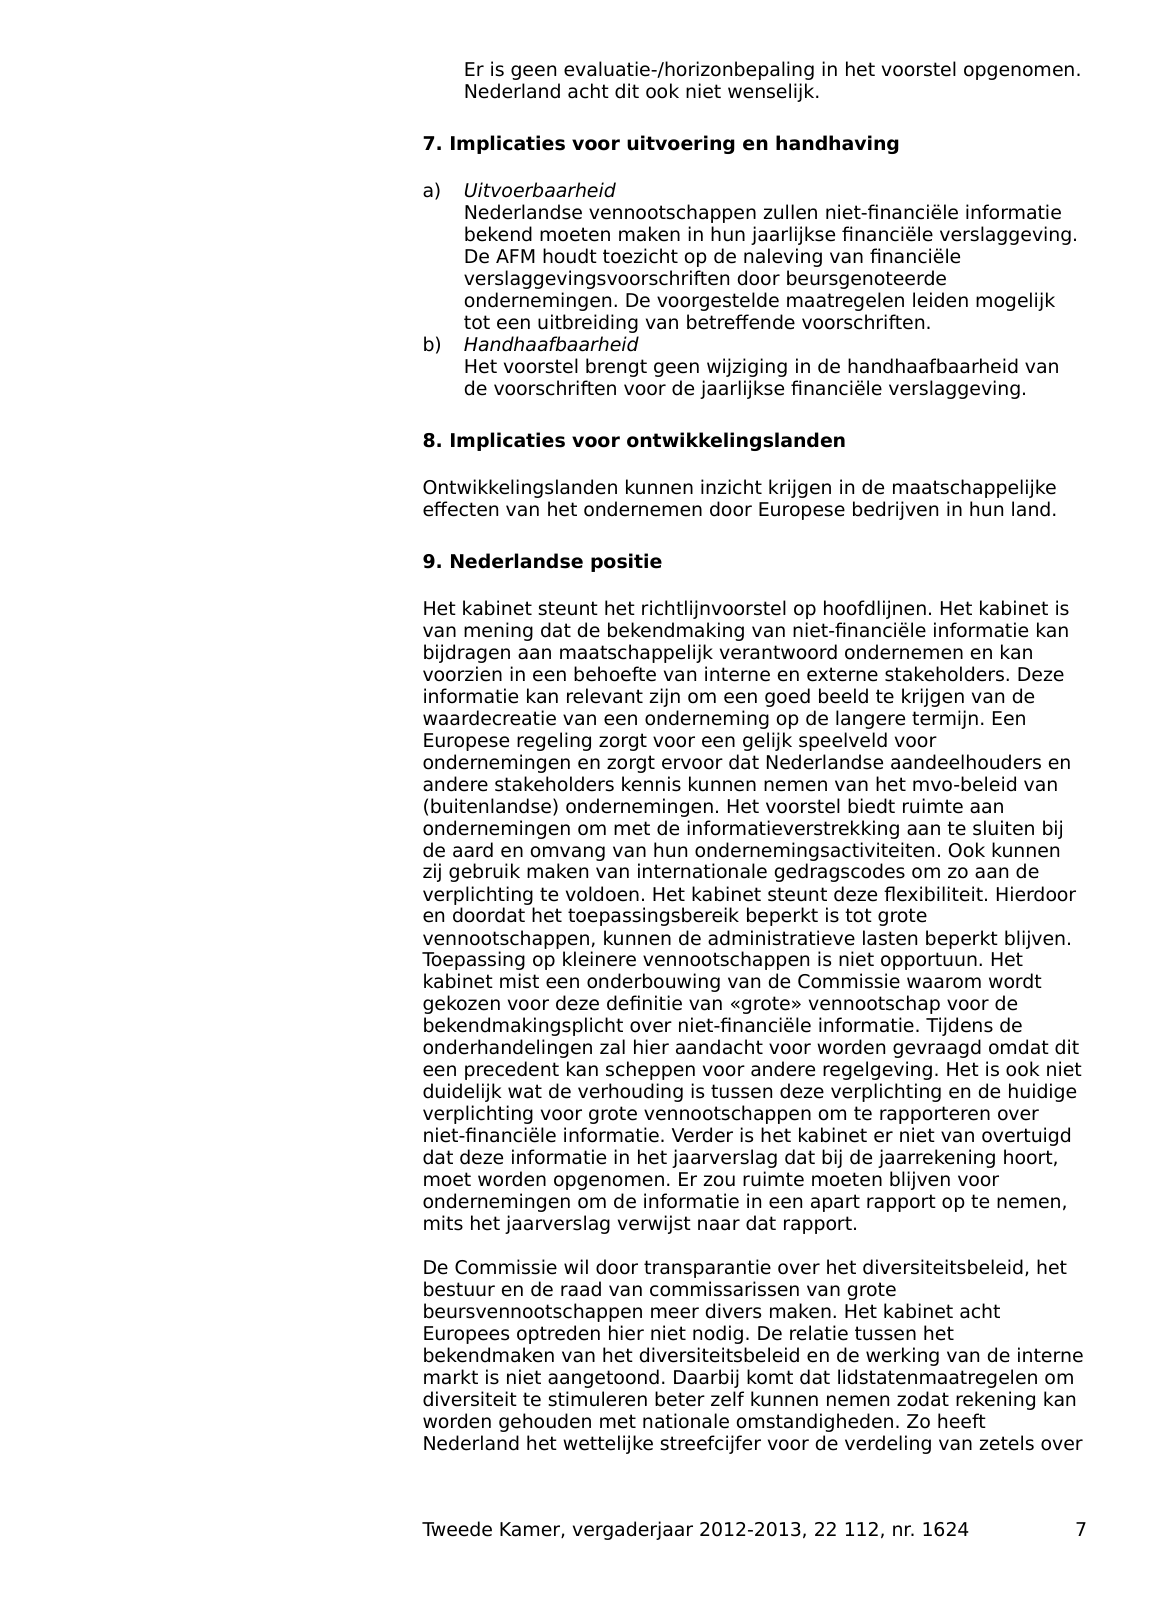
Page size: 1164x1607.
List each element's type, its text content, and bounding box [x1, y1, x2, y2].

text a) Uitvoerbaarheid [422, 180, 1087, 202]
text De Commissie wil door transparantie over het diversiteitsbeleid, het bestuur en de raad van commissarissen van grote beursvennootschappen meer divers maken. Het kabinet acht Europees optreden hier niet nodig. De relatie tussen het bekendmaken van het diversiteitsbeleid en de werking van de interne markt is niet aangetoond. Daarbij komt dat lidstatenmaatregelen om diversiteit te stimuleren beter zelf kunnen nemen zodat rekening kan worden gehouden met nationale omstandigheden. Zo heeft Nederland het wettelijke streefcijfer voor de verdeling van zetels over [422, 1257, 1087, 1455]
text Het kabinet steunt het richtlijnvoorstel op hoofdlijnen. Het kabinet is van mening dat de bekendmaking van niet-financiële informatie kan bijdragen aan maatschappelijk verantwoord ondernemen en kan voorzien in een behoefte van interne en externe stakeholders. Deze informatie kan relevant zijn om een goed beeld te krijgen van de waardecreatie van een onderneming op de langere termijn. Een Europese regeling zorgt voor een gelijk speelveld voor ondernemingen en zorgt ervoor dat Nederlandse aandeelhouders en andere stakeholders kennis kunnen nemen van het mvo-beleid van (buitenlandse) ondernemingen. Het voorstel biedt ruimte aan ondernemingen om met de informatieverstrekking aan te sluiten bij de aard en omvang van hun ondernemingsactiviteiten. Ook kunnen zij gebruik maken van internationale gedragscodes om zo aan de verplichting te voldoen. Het kabinet steunt deze flexibiliteit. Hierdoor en doordat het toepassingsbereik beperkt is tot grote vennootschappen, kunnen de administratieve lasten beperkt blijven. Toepassing op kleinere vennootschappen is niet opportuun. Het kabinet mist een onderbouwing van de Commissie waarom wordt gekozen voor deze definitie van «grote» vennootschap voor de bekendmakingsplicht over niet-financiële informatie. Tijdens de onderhandelingen zal hier aandacht voor worden gevraagd omdat dit een precedent kan scheppen voor andere regelgeving. Het is ook niet duidelijk wat de verhouding is tussen deze verplichting en de huidige verplichting voor grote vennootschappen om te rapporteren over niet-financiële informatie. Verder is het kabinet er niet van overtuigd dat deze informatie in het jaarverslag dat bij de jaarrekening hoort, moet worden opgenomen. Er zou ruimte moeten blijven voor ondernemingen om de informatie in een apart rapport op te nemen, mits het jaarverslag verwijst naar dat rapport. [422, 598, 1087, 1235]
text Het voorstel brengt geen wijziging in de handhaafbaarheid van de voorschriften voor de jaarlijkse financiële verslaggeving. [464, 356, 1087, 400]
text Ontwikkelingslanden kunnen inzicht krijgen in de maatschappelijke effecten van het ondernemen door Europese bedrijven in hun land. [422, 477, 1087, 521]
text Er is geen evaluatie-/horizonbepaling in het voorstel opgenomen. Nederland acht dit ook niet wenselijk. [464, 59, 1087, 103]
text Nederlandse vennootschappen zullen niet-financiële informatie bekend moeten maken in hun jaarlijkse financiële verslaggeving. De AFM houdt toezicht op de naleving van financiële verslaggevingsvoorschriften door beursgenoteerde ondernemingen. De voorgestelde maatregelen leiden mogelijk tot een uitbreiding van betreffende voorschriften. [464, 202, 1087, 334]
text b) Handhaafbaarheid [422, 334, 1087, 356]
subtitle 7. Implicaties voor uitvoering en handhaving [422, 133, 1087, 155]
subtitle 8. Implicaties voor ontwikkelingslanden [422, 430, 1087, 452]
subtitle 9. Nederlandse positie [422, 551, 1087, 573]
